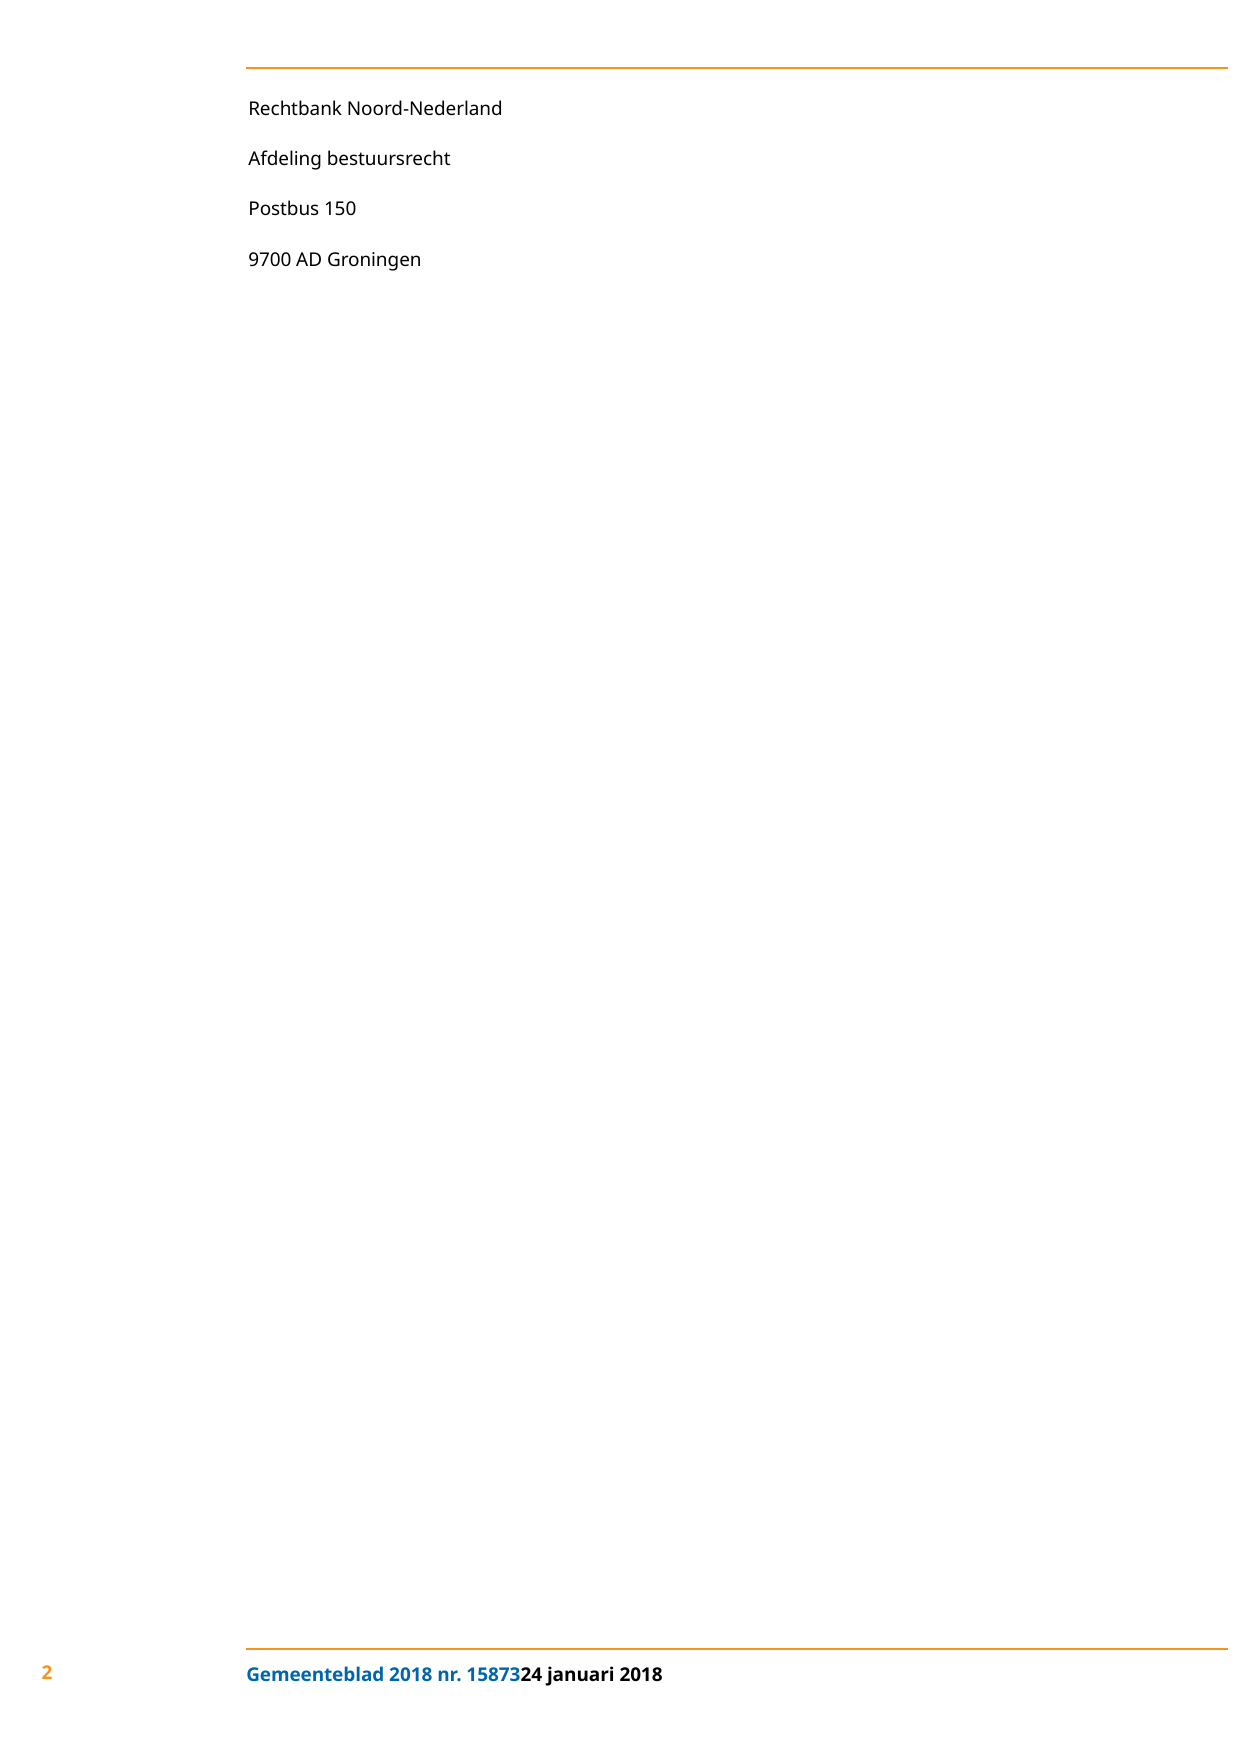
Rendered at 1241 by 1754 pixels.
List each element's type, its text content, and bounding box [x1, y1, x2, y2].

text 9700 AD Groningen [248, 246, 1152, 272]
picture [41, 47, 231, 172]
text Postbus 150 [248, 196, 1152, 221]
text Rechtbank Noord-Nederland [248, 95, 1152, 121]
text Afdeling bestuursrecht [248, 145, 1152, 171]
